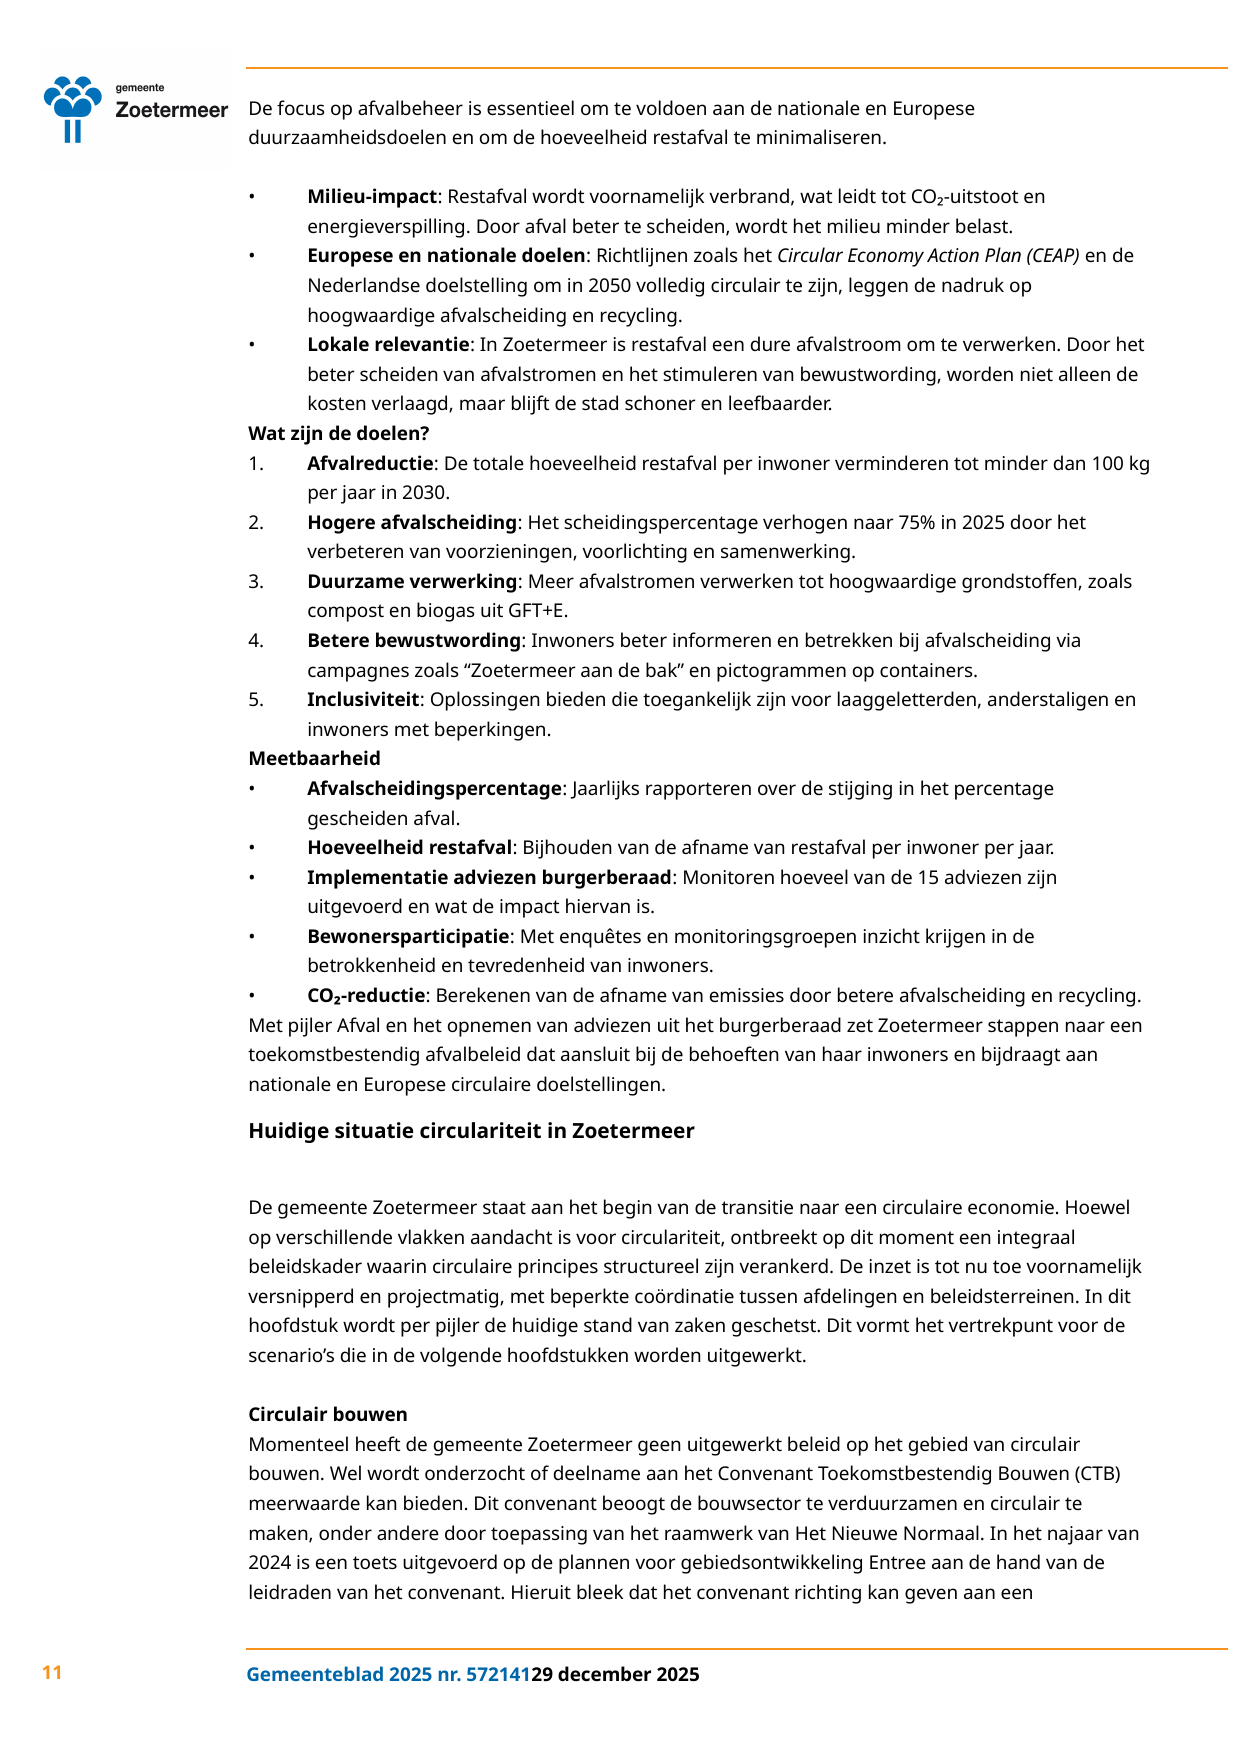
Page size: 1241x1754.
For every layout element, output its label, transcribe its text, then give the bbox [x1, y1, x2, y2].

picture [41, 47, 231, 172]
list Milieu-impact: Restafval wordt voornamelijk verbrand, wat leidt tot CO₂-uitstoot en energieverspilling. Door afval beter te scheiden, wordt het milieu minder belast. [248, 183, 1152, 239]
text Met pijler Afval en het opnemen van adviezen uit het burgerberaad zet Zoetermeer stappen naar een toekomstbestendig afvalbeleid dat aansluit bij de behoeften van haar inwoners en bijdraagt aan nationale en Europese circulaire doelstellingen. [248, 1012, 1152, 1097]
list Bewonersparticipatie: Met enquêtes en monitoringsgroepen inzicht krijgen in de betrokkenheid en tevredenheid van inwoners. [248, 923, 1152, 978]
list Duurzame verwerking: Meer afvalstromen verwerken tot hoogwaardige grondstoffen, zoals compost en biogas uit GFT+E. [248, 568, 1152, 623]
text Circulair bouwen [248, 1401, 1152, 1427]
list Europese en nationale doelen: Richtlijnen zoals het Circular Economy Action Plan (CEAP) en de Nederlandse doelstelling om in 2050 volledig circulair te zijn, leggen de nadruk op hoogwaardige afvalscheiding en recycling. [248, 243, 1152, 328]
text Wat zijn de doelen? [248, 420, 1152, 446]
text De focus op afvalbeheer is essentieel om te voldoen aan de nationale en Europese duurzaamheidsdoelen en om de hoeveelheid restafval te minimaliseren. [248, 95, 1152, 150]
list Lokale relevantie: In Zoetermeer is restafval een dure afvalstroom om te verwerken. Door het beter scheiden van afvalstromen en het stimuleren van bewustwording, worden niet alleen de kosten verlaagd, maar blijft de stad schoner en leefbaarder. [248, 331, 1152, 416]
list Implementatie adviezen burgerberaad: Monitoren hoeveel van de 15 adviezen zijn uitgevoerd en wat de impact hiervan is. [248, 864, 1152, 919]
text Meetbaarheid [248, 746, 1152, 771]
text De gemeente Zoetermeer staat aan het begin van de transitie naar een circulaire economie. Hoewel op verschillende vlakken aandacht is voor circulariteit, ontbreekt op dit moment een integraal beleidskader waarin circulaire principes structureel zijn verankerd. De inzet is tot nu toe voornamelijk versnipperd en projectmatig, met beperkte coördinatie tussen afdelingen en beleidsterreinen. In dit hoofdstuk wordt per pijler de huidige stand van zaken geschetst. Dit vormt het vertrekpunt voor de scenario’s die in de volgende hoofdstukken worden uitgewerkt. [248, 1194, 1152, 1368]
list Betere bewustwording: Inwoners beter informeren en betrekken bij afvalscheiding via campagnes zoals “Zoetermeer aan de bak” en pictogrammen op containers. [248, 627, 1152, 683]
text Momenteel heeft de gemeente Zoetermeer geen uitgewerkt beleid op het gebied van circulair bouwen. Wel wordt onderzocht of deelname aan het Convenant Toekomstbestendig Bouwen (CTB) meerwaarde kan bieden. Dit convenant beoogt de bouwsector te verduurzamen en circulair te maken, onder andere door toepassing van het raamwerk van Het Nieuwe Normaal. In het najaar van 2024 is een toets uitgevoerd op de plannen voor gebiedsontwikkeling Entree aan de hand van de leidraden van het convenant. Hieruit bleek dat het convenant richting kan geven aan een [248, 1431, 1152, 1605]
list CO₂-reductie: Berekenen van de afname van emissies door betere afvalscheiding en recycling. [248, 982, 1152, 1008]
list Inclusiviteit: Oplossingen bieden die toegankelijk zijn voor laaggeletterden, anderstaligen en inwoners met beperkingen. [248, 686, 1152, 742]
text Huidige situatie circulariteit in Zoetermeer [248, 1117, 1152, 1145]
list Afvalreductie: De totale hoeveelheid restafval per inwoner verminderen tot minder dan 100 kg per jaar in 2030. [248, 450, 1152, 505]
list Hoeveelheid restafval: Bijhouden van de afname van restafval per inwoner per jaar. [248, 834, 1152, 860]
list Hogere afvalscheiding: Het scheidingspercentage verhogen naar 75% in 2025 door het verbeteren van voorzieningen, voorlichting en samenwerking. [248, 509, 1152, 564]
list Afvalscheidingspercentage: Jaarlijks rapporteren over de stijging in het percentage gescheiden afval. [248, 775, 1152, 831]
